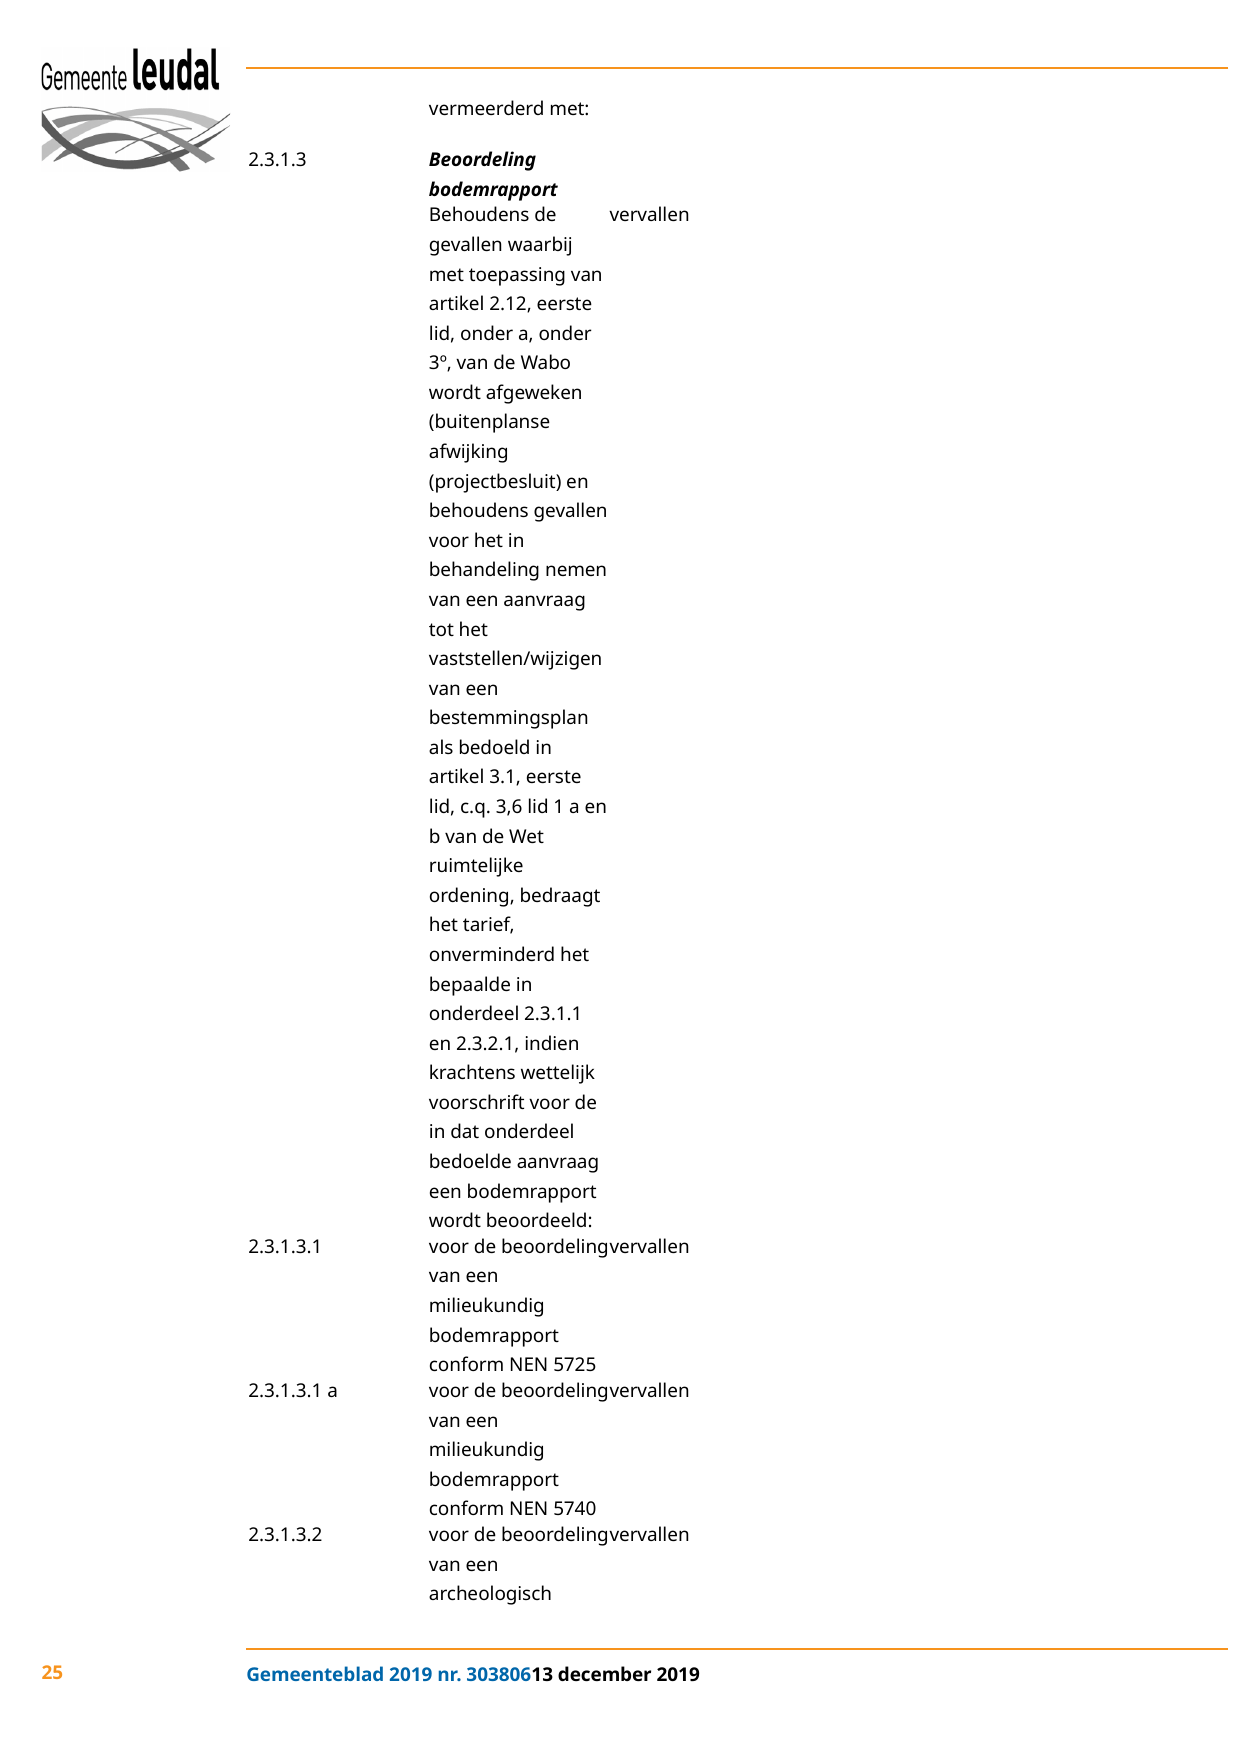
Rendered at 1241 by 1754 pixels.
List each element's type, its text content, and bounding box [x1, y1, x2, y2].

table_cell voor de beoordeling van een milieukundig bodemrapport conform NEN 5740 [429, 1377, 609, 1521]
table_cell [790, 1233, 971, 1377]
table_cell [790, 1377, 971, 1521]
table_cell [790, 95, 971, 121]
table_cell [609, 121, 790, 146]
table_cell vervallen [609, 202, 790, 1233]
table_cell [790, 146, 971, 202]
table_cell 2.3.1.3.1 [248, 1233, 429, 1377]
table_cell [790, 1521, 971, 1606]
table_cell 2.3.1.3.1 a [248, 1377, 429, 1521]
table_cell [609, 95, 790, 121]
table_cell vermeerderd met: [429, 95, 609, 121]
table_cell vervallen [609, 1521, 790, 1606]
table_cell [609, 146, 790, 202]
table_cell vervallen [609, 1233, 790, 1377]
table_cell [248, 95, 429, 121]
table_cell [248, 121, 429, 146]
table_cell [248, 202, 429, 1233]
table_cell [790, 202, 971, 1233]
table_cell voor de beoordeling van een archeologisch [429, 1521, 609, 1606]
picture [41, 47, 231, 172]
table_cell Behoudens de gevallen waarbij met toepassing van artikel 2.12, eerste lid, onder a, onder 3º, van de Wabo wordt afgeweken (buitenplanse afwijking (projectbesluit) en behoudens gevallen voor het in behandeling nemen van een aanvraag tot het vaststellen/wijzigen van een bestemmingsplan als bedoeld in artikel 3.1, eerste lid, c.q. 3,6 lid 1 a en b van de Wet ruimtelijke ordening, bedraagt het tarief, onverminderd het bepaalde in onderdeel 2.3.1.1 en 2.3.2.1, indien krachtens wettelijk voorschrift voor de in dat onderdeel bedoelde aanvraag een bodemrapport wordt beoordeeld: [429, 202, 609, 1233]
table_cell [790, 121, 971, 146]
table_cell vervallen [609, 1377, 790, 1521]
table_cell [429, 121, 609, 146]
table_cell voor de beoordeling van een milieukundig bodemrapport conform NEN 5725 [429, 1233, 609, 1377]
table_cell 2.3.1.3 [248, 146, 429, 202]
table_cell Beoordeling bodemrapport [429, 146, 609, 202]
table_cell 2.3.1.3.2 [248, 1521, 429, 1606]
